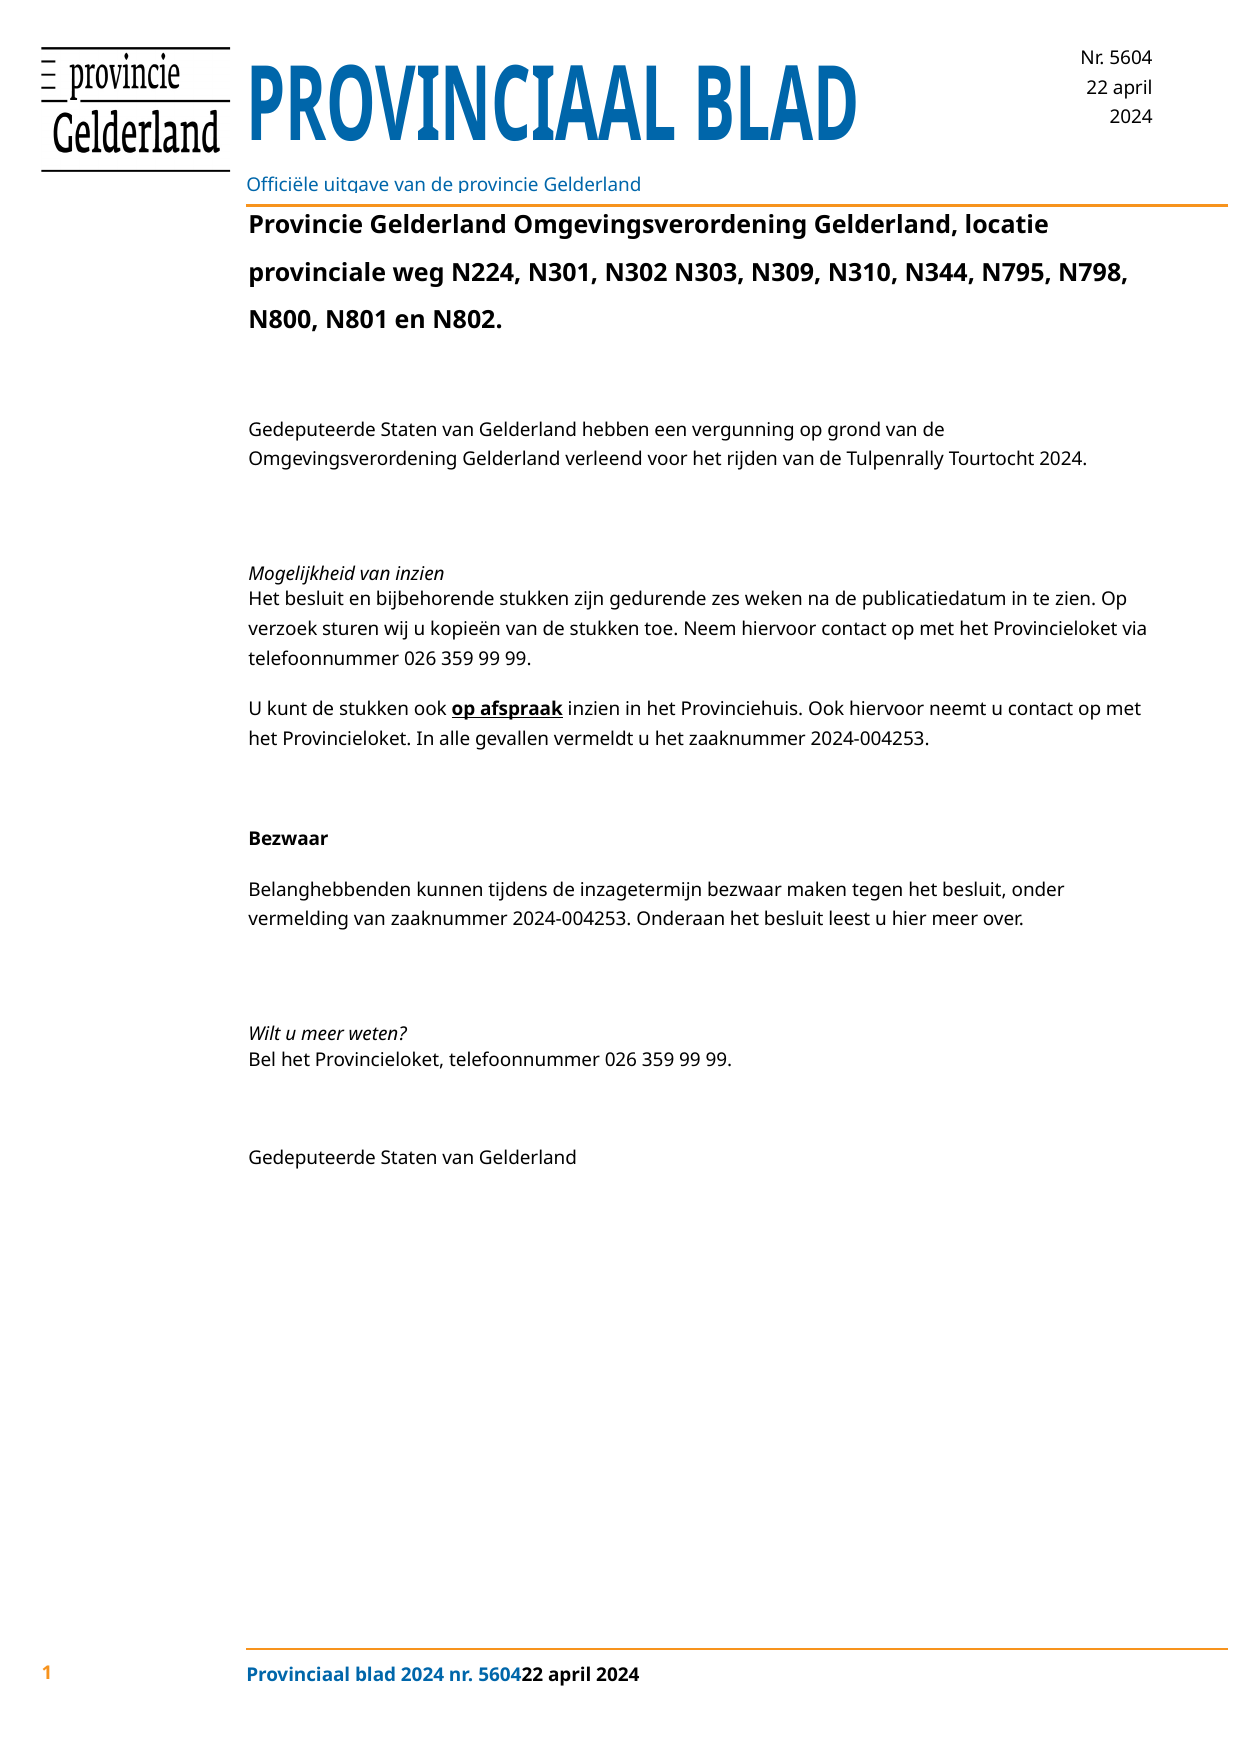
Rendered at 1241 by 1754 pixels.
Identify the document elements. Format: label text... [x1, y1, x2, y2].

text Belanghebbenden kunnen tijdens de inzagetermijn bezwaar maken tegen het besluit, onder vermelding van zaaknummer 2024-004253. Onderaan het besluit leest u hier meer over. [248, 876, 1152, 931]
text Het besluit en bijbehorende stukken zijn gedurende zes weken na de publicatiedatum in te zien. Op verzoek sturen wij u kopieën van de stukken toe. Neem hiervoor contact op met het Provincieloket via telefoonnummer 026 359 99 99. [248, 586, 1152, 671]
text Bezwaar [248, 826, 1152, 851]
text Gedeputeerde Staten van Gelderland [248, 1144, 1152, 1170]
picture [41, 47, 231, 172]
text Provincie Gelderland Omgevingsverordening Gelderland, locatie provinciale weg N224, N301, N302 N303, N309, N310, N344, N795, N798, N800, N801 en N802. [248, 207, 1152, 336]
text Wilt u meer weten? [248, 1020, 1152, 1046]
text Gedeputeerde Staten van Gelderland hebben een vergunning op grond van de Omgevingsverordening Gelderland verleend voor het rijden van de Tulpenrally Tourtocht 2024. [248, 416, 1152, 471]
text U kunt de stukken ook op afspraak inzien in het Provinciehuis. Ook hiervoor neemt u contact op met het Provincieloket. In alle gevallen vermeldt u het zaaknummer 2024-004253. [248, 695, 1152, 751]
text Mogelijkheid van inzien [248, 560, 1152, 586]
text Bel het Provincieloket, telefoonnummer 026 359 99 99. [248, 1046, 1152, 1071]
